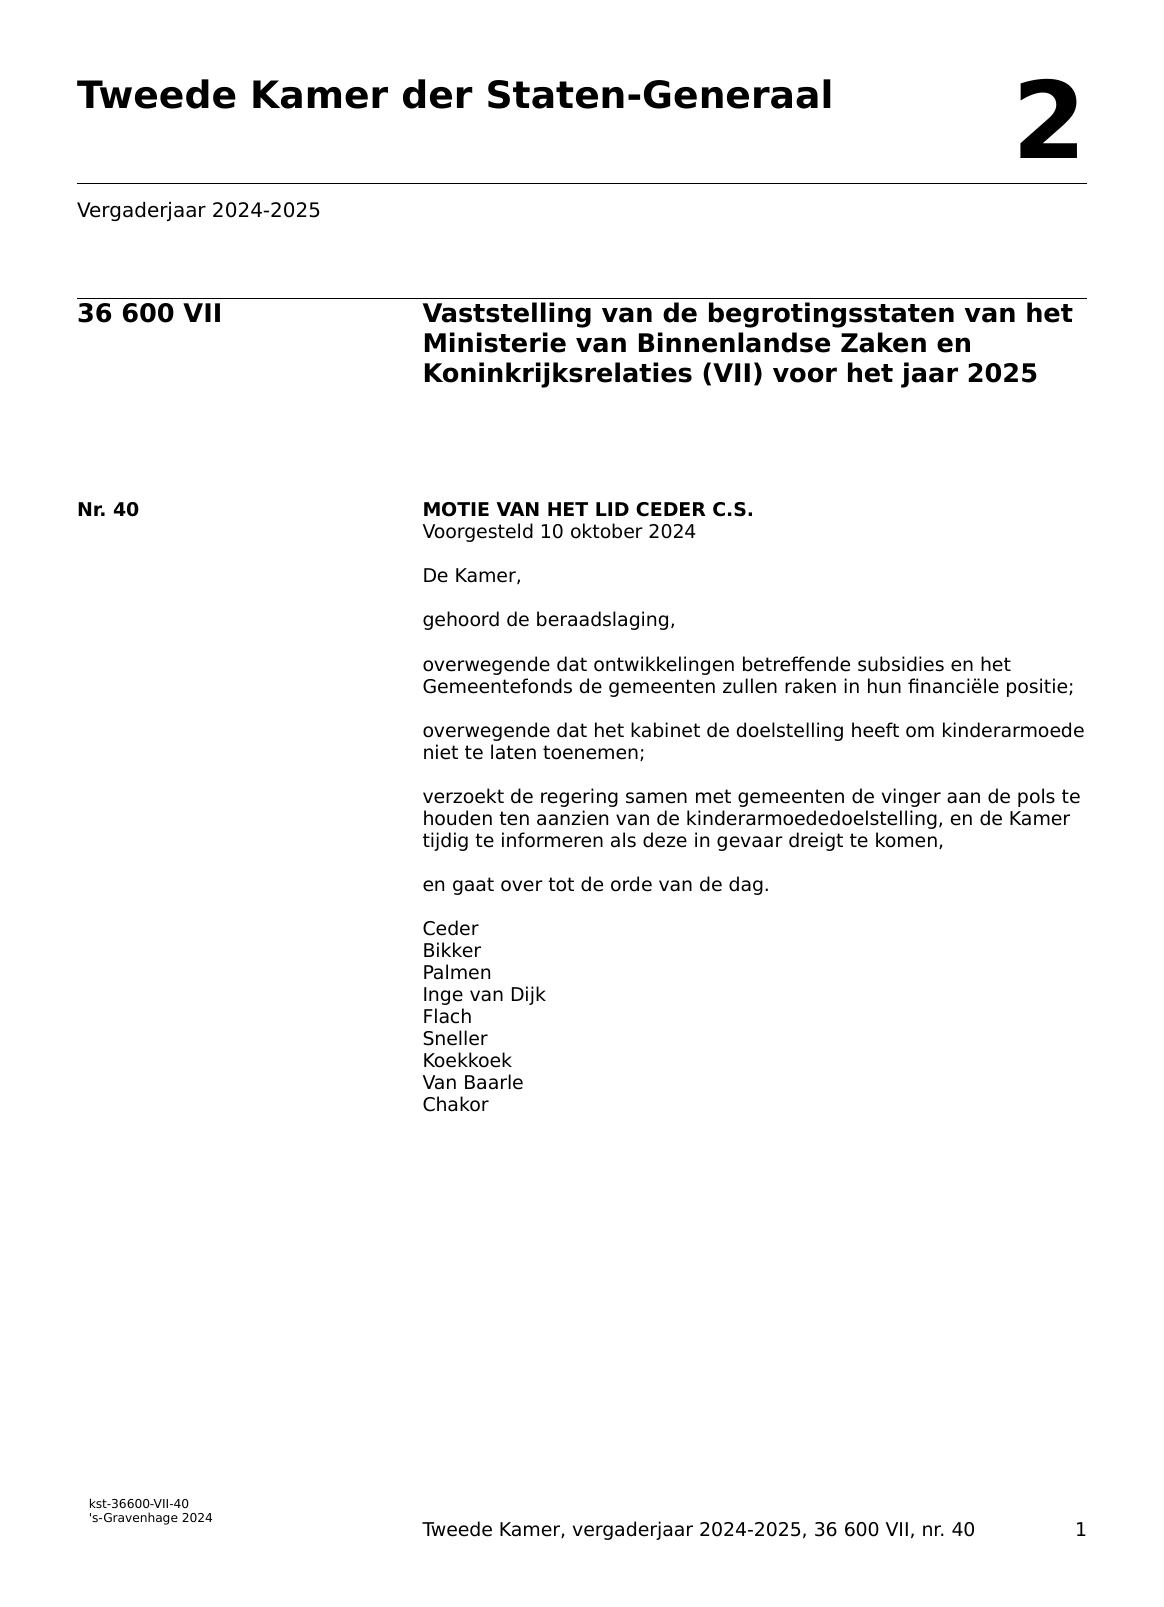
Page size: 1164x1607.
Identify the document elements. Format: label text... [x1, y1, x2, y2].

text gehoord de beraadslaging, [422, 609, 1087, 631]
text kst-36600-VII-40 [88, 1497, 323, 1511]
text Sneller [422, 1028, 1087, 1050]
text Flach [422, 1006, 1087, 1028]
text en gaat over tot de orde van de dag. [422, 874, 1087, 896]
text verzoekt de regering samen met gemeenten de vinger aan de pols te houden ten aanzien van de kinderarmoededoelstelling, en de Kamer tijdig te informeren als deze in gevaar dreigt te komen, [422, 786, 1087, 852]
text overwegende dat ontwikkelingen betreffende subsidies en het Gemeentefonds de gemeenten zullen raken in hun financiële positie; [422, 653, 1087, 697]
text Koekkoek [422, 1050, 1087, 1072]
text Voorgesteld 10 oktober 2024 [422, 521, 1087, 543]
text Inge van Dijk [422, 984, 1087, 1006]
text overwegende dat het kabinet de doelstelling heeft om kinderarmoede niet te laten toenemen; [422, 720, 1087, 764]
table_cell Vergaderjaar 2024-2025 [77, 184, 1087, 298]
subtitle 36 600 VII Vaststelling van de begrotingsstaten van het Ministerie van Binnenlandse Zaken en Koninkrijksrelaties (VII) voor het jaar 2025 [77, 299, 1087, 388]
text Palmen [422, 962, 1087, 984]
table_header Tweede Kamer der Staten-Generaal [77, 59, 886, 183]
text Van Baarle [422, 1072, 1087, 1094]
text 's-Gravenhage 2024 [88, 1511, 323, 1525]
text De Kamer, [422, 565, 1087, 587]
text Bikker [422, 940, 1087, 962]
subtitle Nr. 40 MOTIE VAN HET LID CEDER C.S. [77, 499, 1087, 521]
table_header 2 [886, 59, 1087, 183]
text Chakor [422, 1094, 1087, 1116]
text Ceder [422, 918, 1087, 940]
